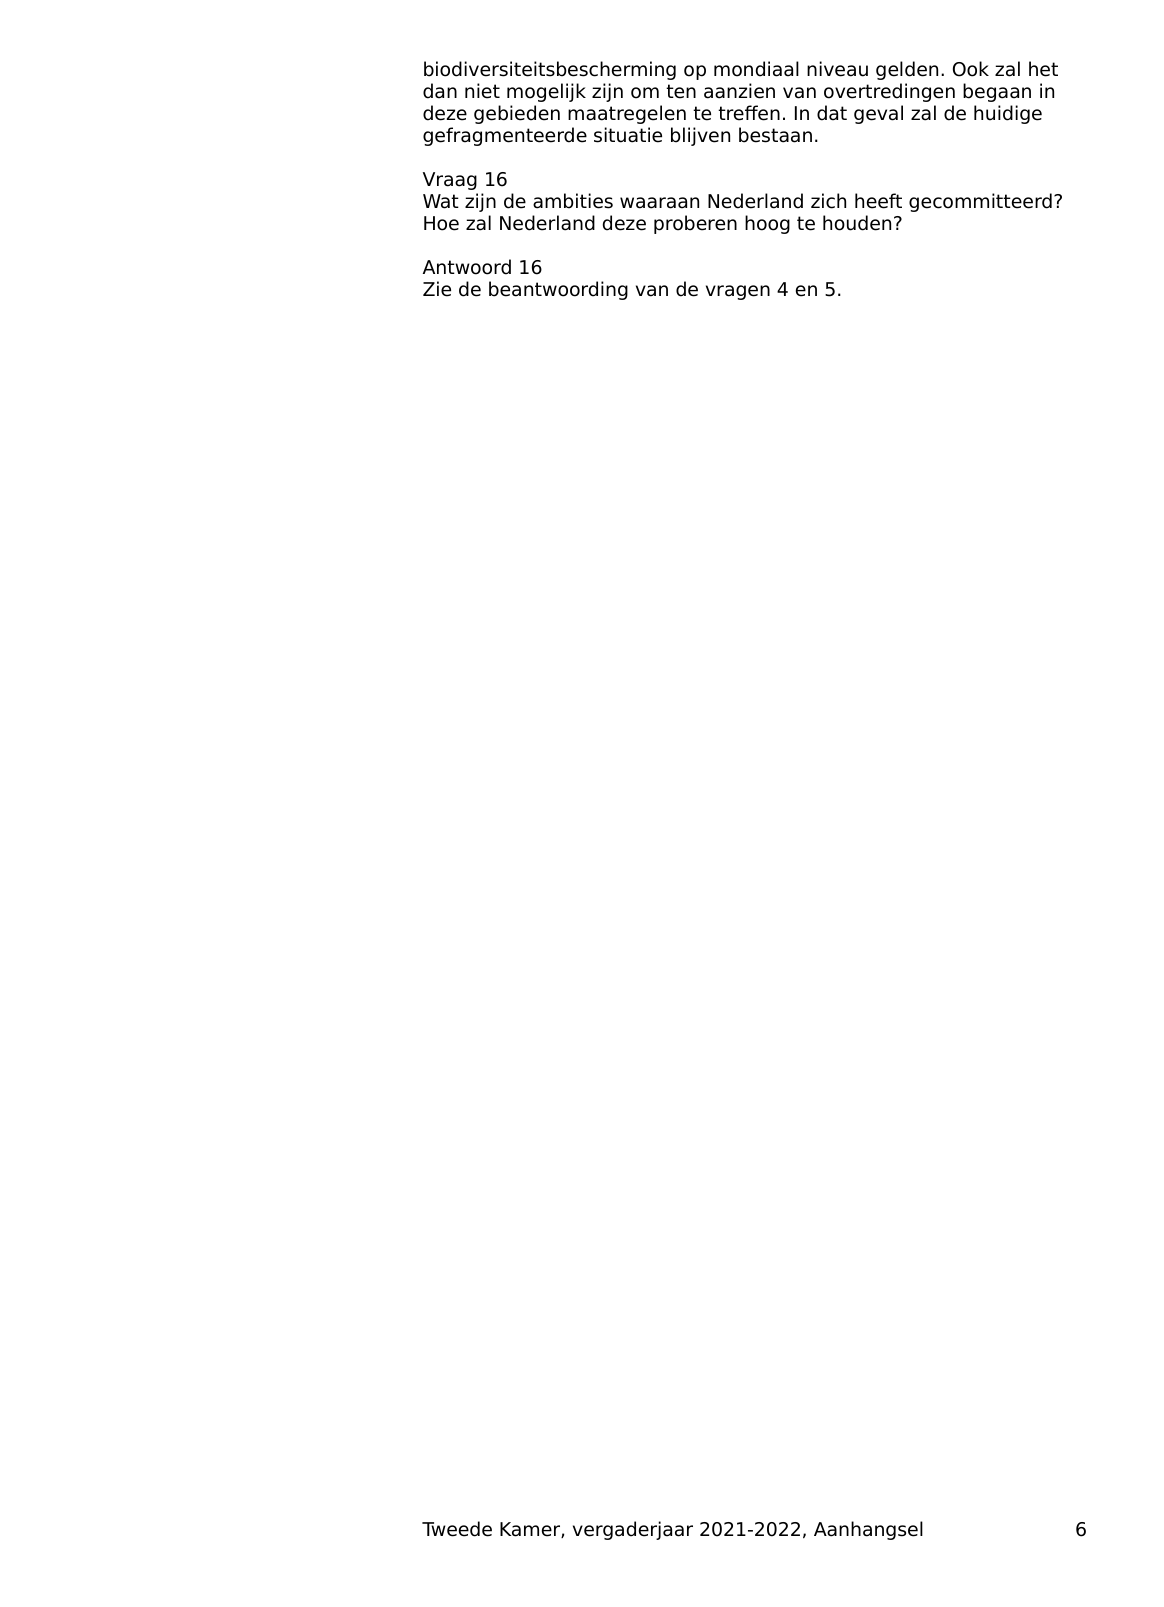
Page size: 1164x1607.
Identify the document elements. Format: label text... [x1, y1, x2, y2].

text Antwoord 16 [422, 257, 1087, 279]
text Vraag 16 [422, 169, 1087, 191]
text biodiversiteitsbescherming op mondiaal niveau gelden. Ook zal het dan niet mogelijk zijn om ten aanzien van overtredingen begaan in deze gebieden maatregelen te treffen. In dat geval zal de huidige gefragmenteerde situatie blijven bestaan. [422, 59, 1087, 147]
text Zie de beantwoording van de vragen 4 en 5. [422, 279, 1087, 301]
text Wat zijn de ambities waaraan Nederland zich heeft gecommitteerd? Hoe zal Nederland deze proberen hoog te houden? [422, 191, 1087, 235]
